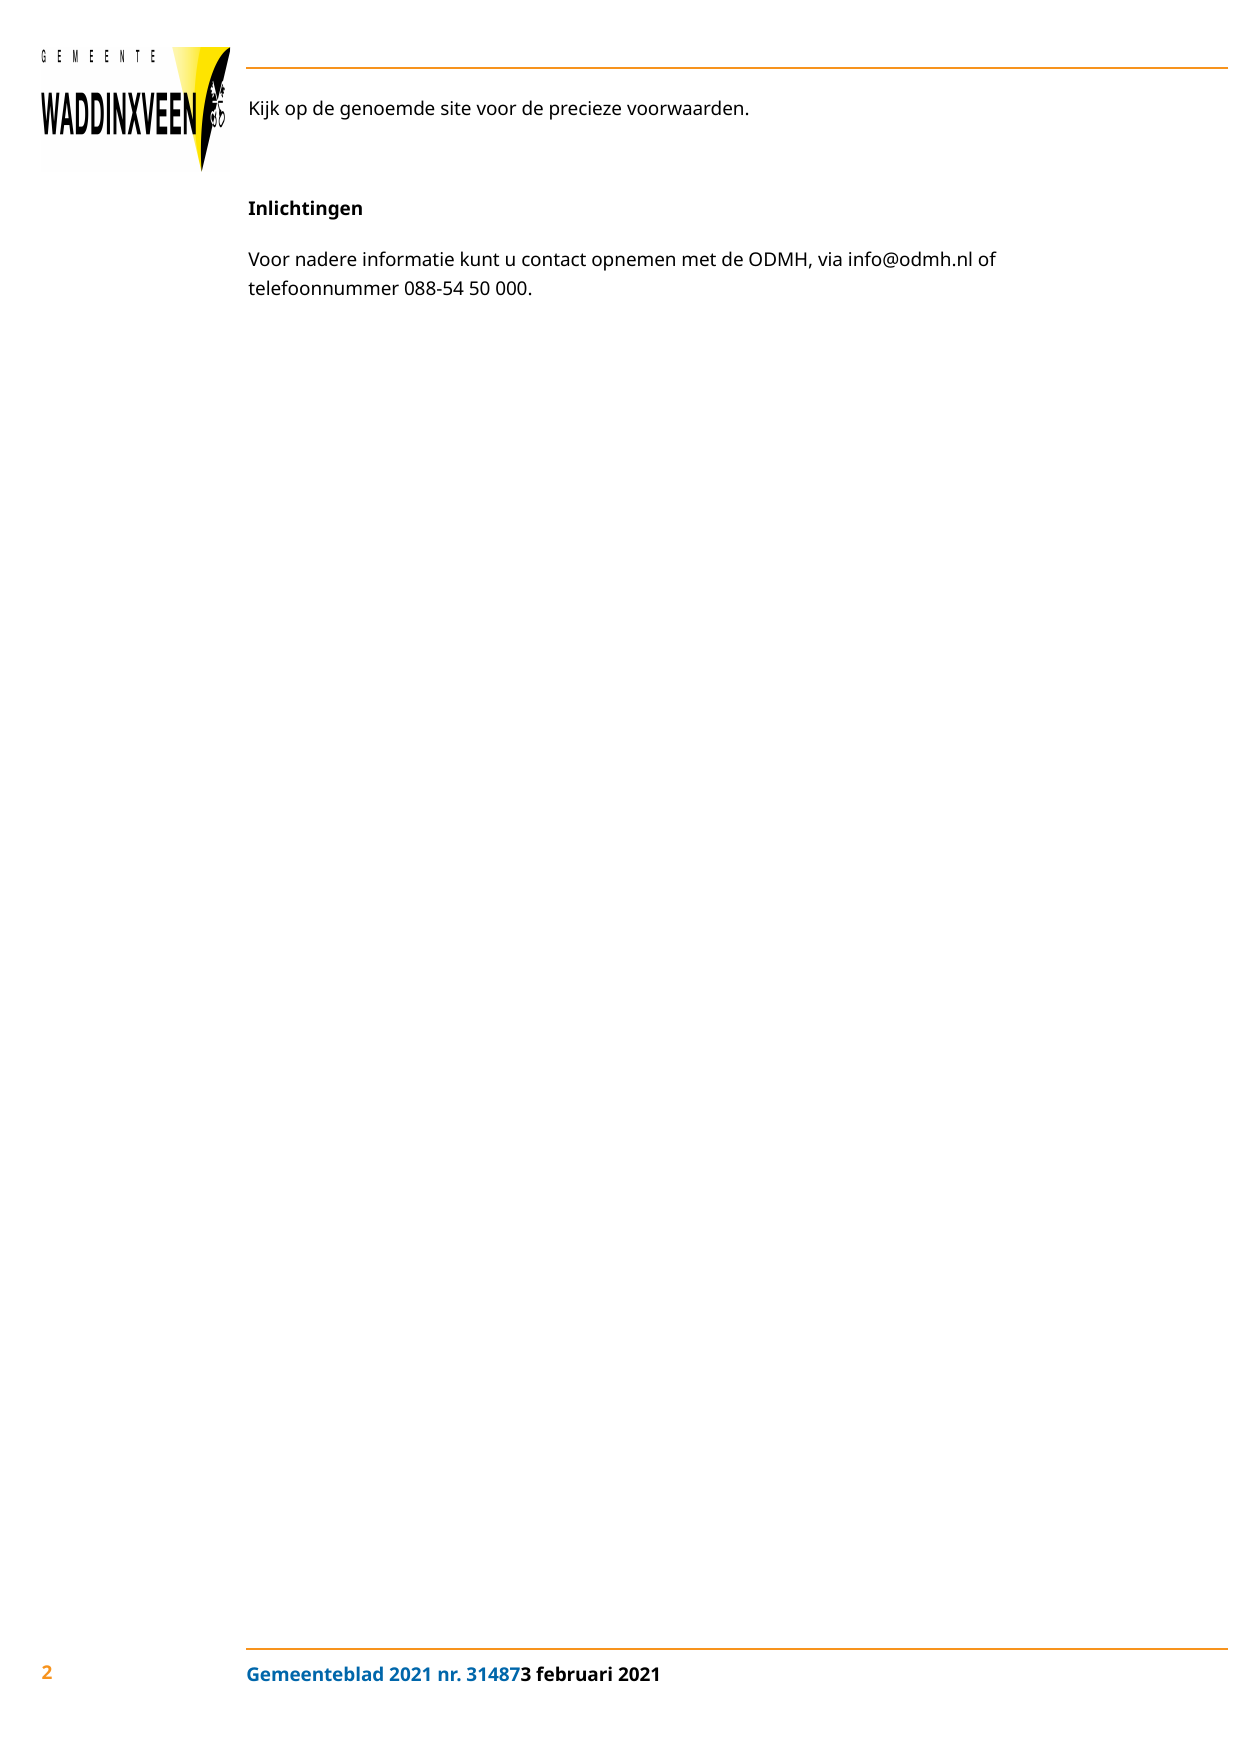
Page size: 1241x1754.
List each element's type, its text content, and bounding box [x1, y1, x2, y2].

text Inlichtingen [248, 196, 1152, 221]
picture [41, 47, 231, 172]
text Voor nadere informatie kunt u contact opnemen met de ODMH, via info@odmh.nl of telefoonnummer 088-54 50 000. [248, 246, 1152, 301]
text Kijk op de genoemde site voor de precieze voorwaarden. [248, 95, 1152, 121]
